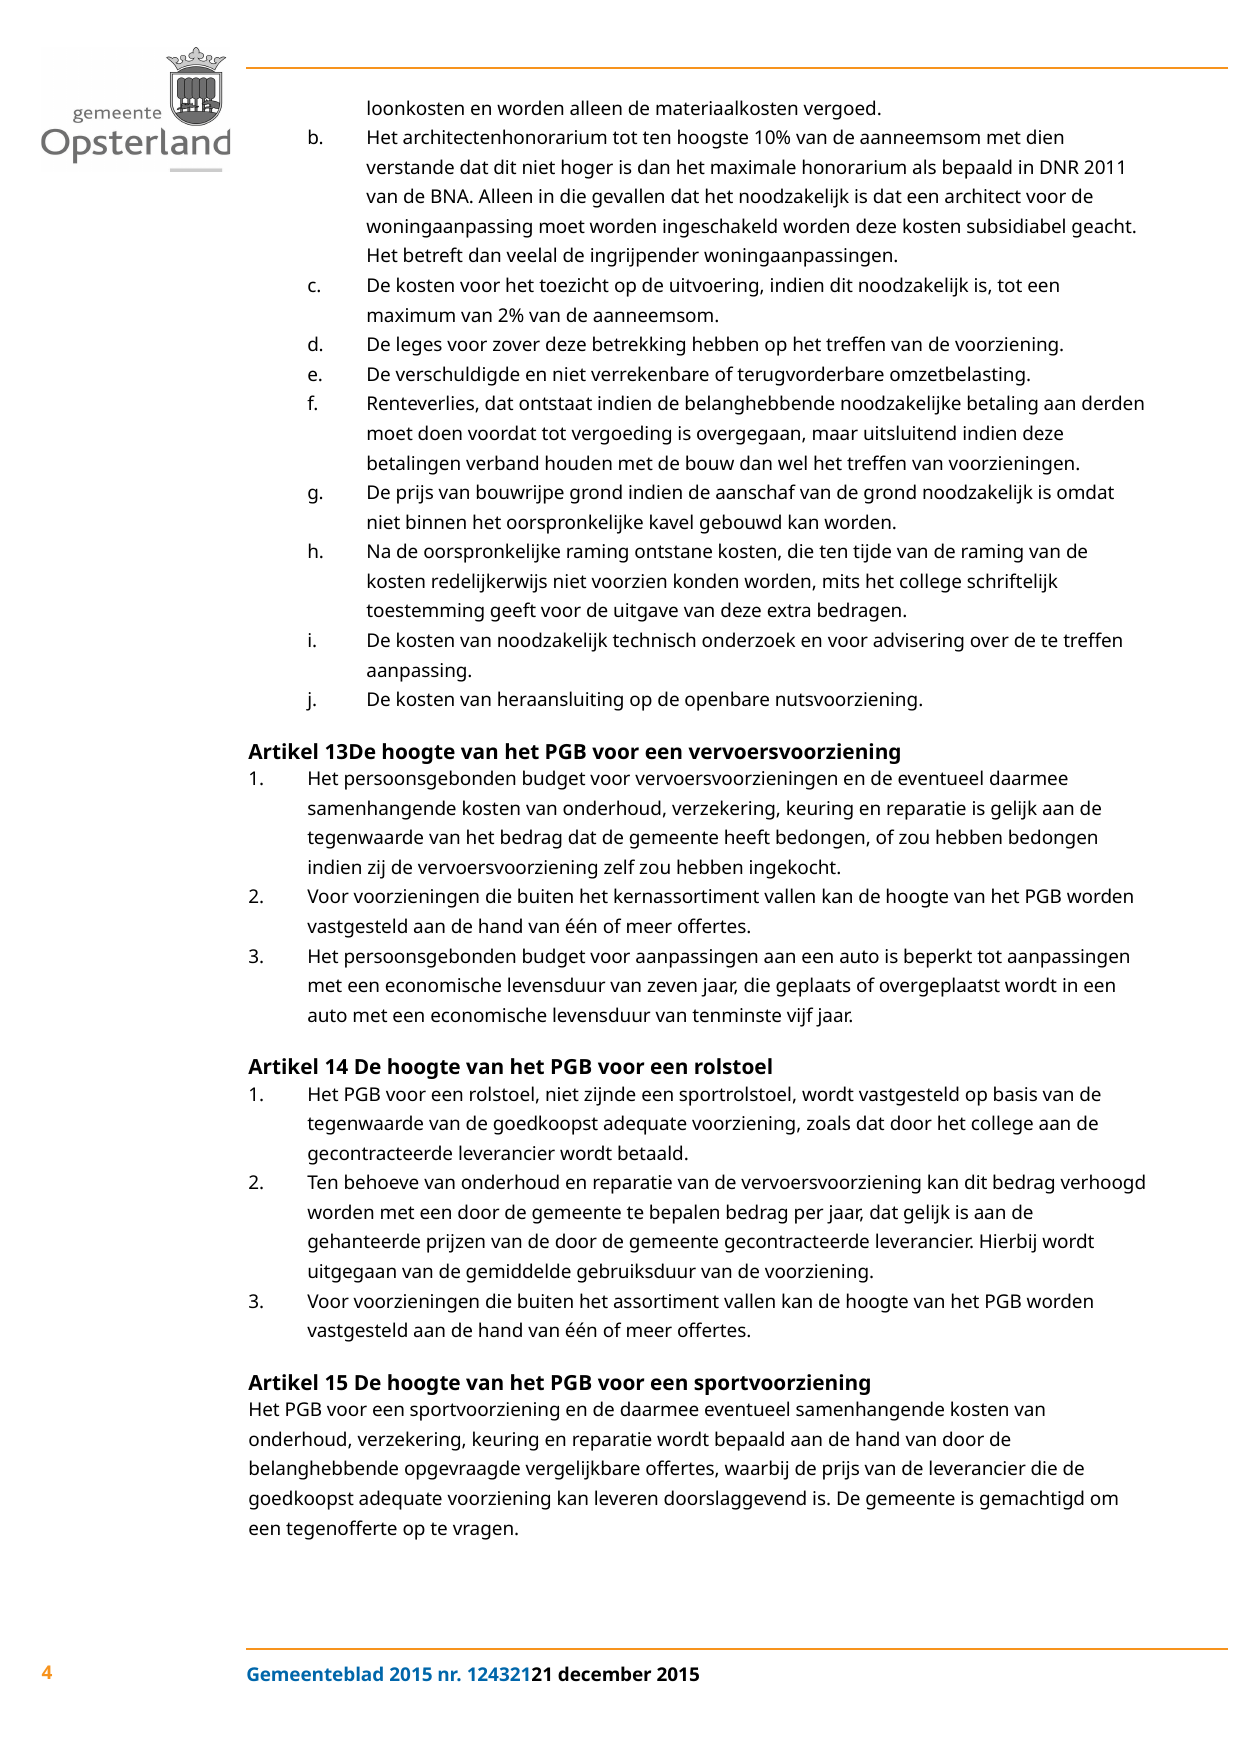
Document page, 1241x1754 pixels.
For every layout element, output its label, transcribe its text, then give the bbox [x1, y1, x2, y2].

list Het persoonsgebonden budget voor vervoersvoorzieningen en de eventueel daarmee samenhangende kosten van onderhoud, verzekering, keuring en reparatie is gelijk aan de tegenwaarde van het bedrag dat de gemeente heeft bedongen, of zou hebben bedongen indien zij de vervoersvoorziening zelf zou hebben ingekocht. [248, 765, 1152, 880]
text Het PGB voor een sportvoorziening en de daarmee eventueel samenhangende kosten van onderhoud, verzekering, keuring en reparatie wordt bepaald aan de hand van door de belanghebbende opgevraagde vergelijkbare offertes, waarbij de prijs van de leverancier die de goedkoopst adequate voorziening kan leveren doorslaggevend is. De gemeente is gemachtigd om een tegenofferte op te vragen. [248, 1396, 1152, 1540]
list Het PGB voor een rolstoel, niet zijnde een sportrolstoel, wordt vastgesteld op basis van de tegenwaarde van de goedkoopst adequate voorziening, zoals dat door het college aan de gecontracteerde leverancier wordt betaald. [248, 1081, 1152, 1166]
list De prijs van bouwrijpe grond indien de aanschaf van de grond noodzakelijk is omdat niet binnen het oorspronkelijke kavel gebouwd kan worden. [307, 479, 1152, 535]
text Artikel 15 De hoogte van het PGB voor een sportvoorziening [248, 1368, 1152, 1396]
picture [41, 47, 231, 172]
list De kosten voor het toezicht op de uitvoering, indien dit noodzakelijk is, tot een maximum van 2% van de aanneemsom. [307, 272, 1152, 328]
list Renteverlies, dat ontstaat indien de belanghebbende noodzakelijke betaling aan derden moet doen voordat tot vergoeding is overgegaan, maar uitsluitend indien deze betalingen verband houden met de bouw dan wel het treffen van voorzieningen. [307, 391, 1152, 476]
list loonkosten en worden alleen de materiaalkosten vergoed. [307, 95, 1152, 121]
list Het architectenhonorarium tot ten hoogste 10% van de aanneemsom met dien verstande dat dit niet hoger is dan het maximale honorarium als bepaald in DNR 2011 van de BNA. Alleen in die gevallen dat het noodzakelijk is dat een architect voor de woningaanpassing moet worden ingeschakeld worden deze kosten subsidiabel geacht. Het betreft dan veelal de ingrijpender woningaanpassingen. [307, 124, 1152, 268]
list De kosten van heraansluiting op de openbare nutsvoorziening. [307, 686, 1152, 712]
list Voor voorzieningen die buiten het assortiment vallen kan de hoogte van het PGB worden vastgesteld aan de hand van één of meer offertes. [248, 1288, 1152, 1343]
text Artikel 14 De hoogte van het PGB voor een rolstoel [248, 1052, 1152, 1081]
list De leges voor zover deze betrekking hebben op het treffen van de voorziening. [307, 331, 1152, 357]
list De verschuldigde en niet verrekenbare of terugvorderbare omzetbelasting. [307, 361, 1152, 387]
list Het persoonsgebonden budget voor aanpassingen aan een auto is beperkt tot aanpassingen met een economische levensduur van zeven jaar, die geplaats of overgeplaatst wordt in een auto met een economische levensduur van tenminste vijf jaar. [248, 943, 1152, 1028]
text Artikel 13De hoogte van het PGB voor een vervoersvoorziening [248, 737, 1152, 765]
list Ten behoeve van onderhoud en reparatie van de vervoersvoorziening kan dit bedrag verhoogd worden met een door de gemeente te bepalen bedrag per jaar, dat gelijk is aan de gehanteerde prijzen van de door de gemeente gecontracteerde leverancier. Hierbij wordt uitgegaan van de gemiddelde gebruiksduur van de voorziening. [248, 1169, 1152, 1284]
list Voor voorzieningen die buiten het kernassortiment vallen kan de hoogte van het PGB worden vastgesteld aan de hand van één of meer offertes. [248, 884, 1152, 939]
list De kosten van noodzakelijk technisch onderzoek en voor advisering over de te treffen aanpassing. [307, 627, 1152, 683]
list Na de oorspronkelijke raming ontstane kosten, die ten tijde van de raming van de kosten redelijkerwijs niet voorzien konden worden, mits het college schriftelijk toestemming geeft voor de uitgave van deze extra bedragen. [307, 538, 1152, 623]
